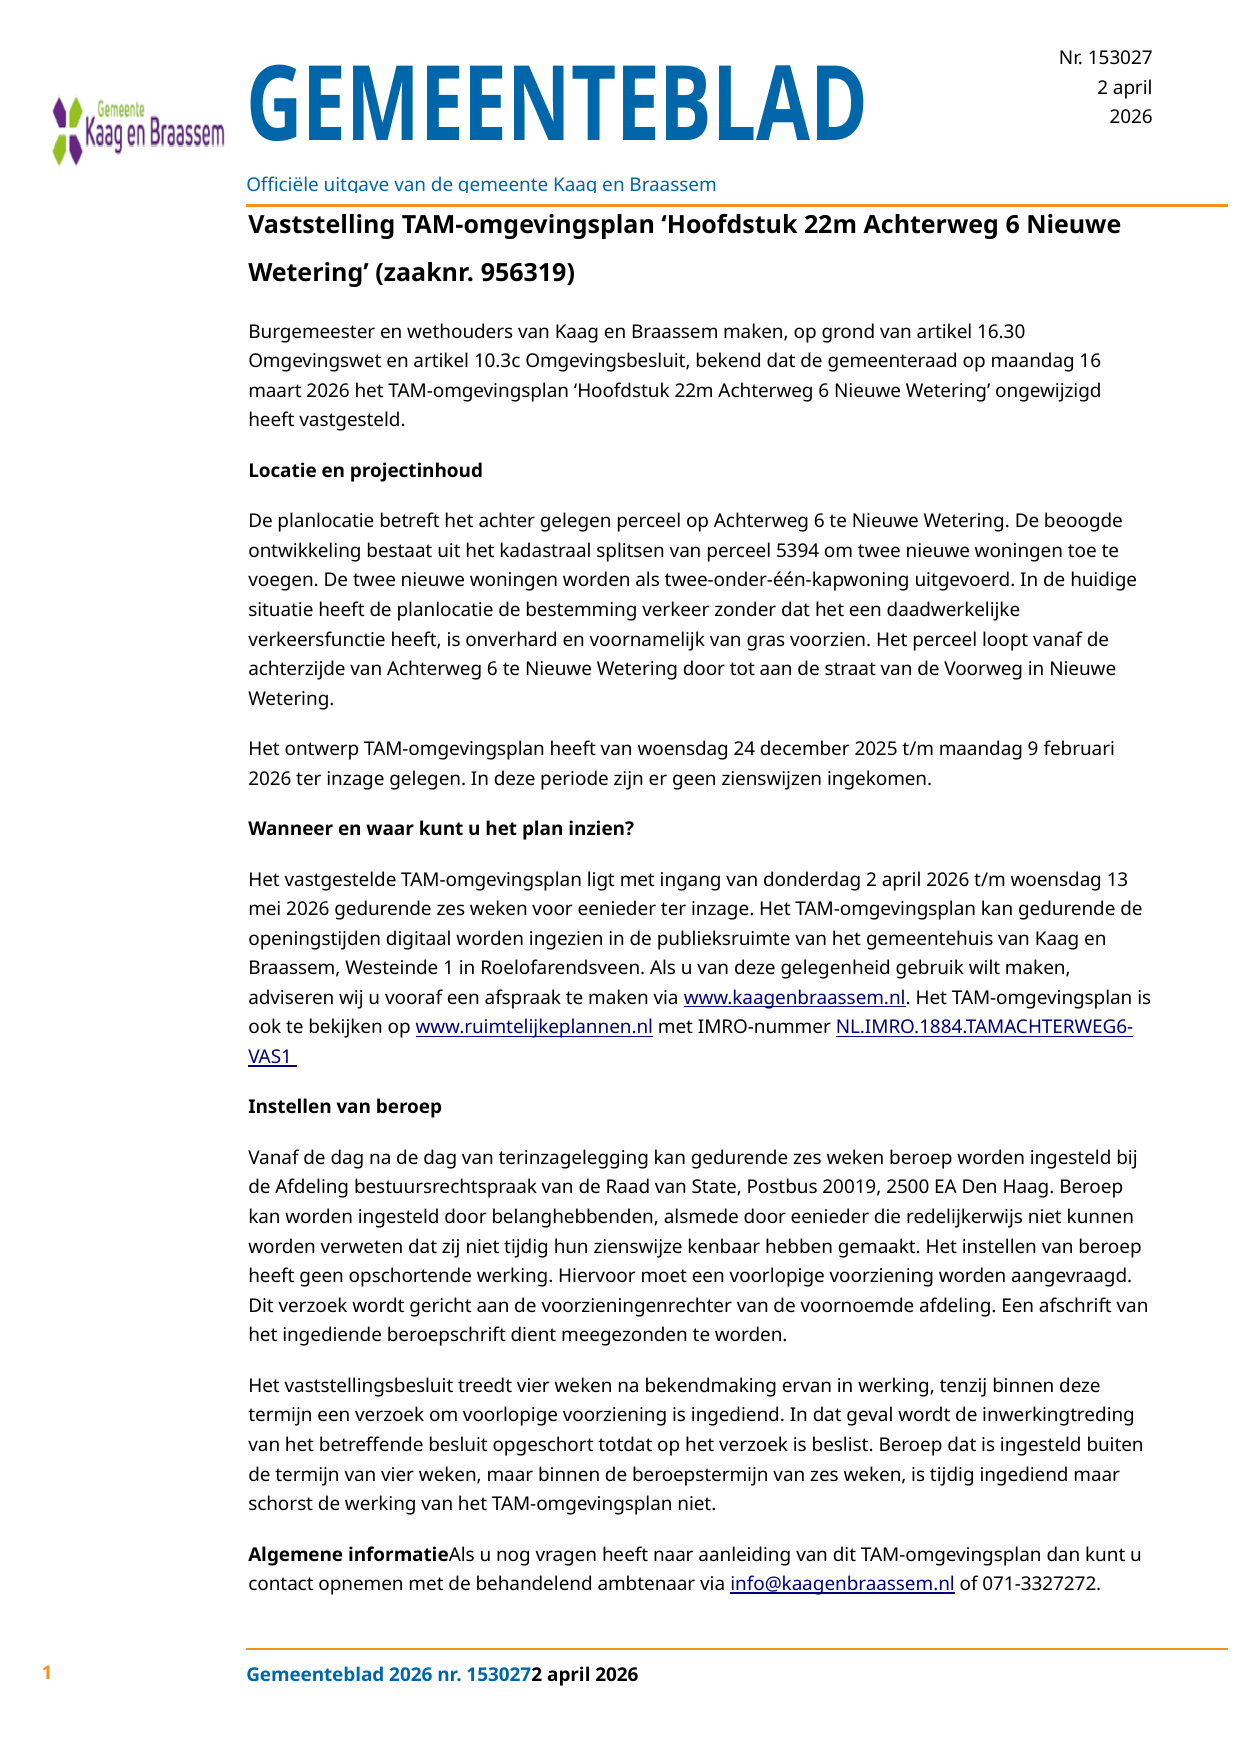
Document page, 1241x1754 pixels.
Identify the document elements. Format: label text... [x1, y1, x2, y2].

text Het vastgestelde TAM-omgevingsplan ligt met ingang van donderdag 2 april 2026 t/m woensdag 13 mei 2026 gedurende zes weken voor eenieder ter inzage. Het TAM-omgevingsplan kan gedurende de openingstijden digitaal worden ingezien in de publieksruimte van het gemeentehuis van Kaag en Braassem, Westeinde 1 in Roelofarendsveen. Als u van deze gelegenheid gebruik wilt maken, adviseren wij u vooraf een afspraak te maken via www.kaagenbraassem.nl. Het TAM-omgevingsplan is ook te bekijken op www.ruimtelijkeplannen.nl met IMRO-nummer NL.IMRO.1884.TAMACHTERWEG6-VAS1 [248, 866, 1152, 1069]
text Het ontwerp TAM-omgevingsplan heeft van woensdag 24 december 2025 t/m maandag 9 februari 2026 ter inzage gelegen. In deze periode zijn er geen zienswijzen ingekomen. [248, 735, 1152, 791]
text Burgemeester en wethouders van Kaag en Braassem maken, op grond van artikel 16.30 Omgevingswet en artikel 10.3c Omgevingsbesluit, bekend dat de gemeenteraad op maandag 16 maart 2026 het TAM-omgevingsplan ‘Hoofdstuk 22m Achterweg 6 Nieuwe Wetering’ ongewijzigd heeft vastgesteld. [248, 318, 1152, 432]
text Het vaststellingsbesluit treedt vier weken na bekendmaking ervan in werking, tenzij binnen deze termijn een verzoek om voorlopige voorziening is ingediend. In dat geval wordt de inwerkingtreding van het betreffende besluit opgeschort totdat op het verzoek is beslist. Beroep dat is ingesteld buiten de termijn van vier weken, maar binnen de beroepstermijn van zes weken, is tijdig ingediend maar schorst de werking van het TAM-omgevingsplan niet. [248, 1372, 1152, 1516]
text Vaststelling TAM-omgevingsplan ‘Hoofdstuk 22m Achterweg 6 Nieuwe Wetering’ (zaaknr. 956319) [248, 207, 1152, 288]
text Vanaf de dag na de dag van terinzagelegging kan gedurende zes weken beroep worden ingesteld bij de Afdeling bestuursrechtspraak van de Raad van State, Postbus 20019, 2500 EA Den Haag. Beroep kan worden ingesteld door belanghebbenden, alsmede door eenieder die redelijkerwijs niet kunnen worden verweten dat zij niet tijdig hun zienswijze kenbaar hebben gemaakt. Het instellen van beroep heeft geen opschortende werking. Hiervoor moet een voorlopige voorziening worden aangevraagd. Dit verzoek wordt gericht aan de voorzieningenrechter van de voornoemde afdeling. Een afschrift van het ingediende beroepschrift dient meegezonden te worden. [248, 1144, 1152, 1347]
text De planlocatie betreft het achter gelegen perceel op Achterweg 6 te Nieuwe Wetering. De beoogde ontwikkeling bestaat uit het kadastraal splitsen van perceel 5394 om twee nieuwe woningen toe te voegen. De twee nieuwe woningen worden als twee-onder-één-kapwoning uitgevoerd. In de huidige situatie heeft de planlocatie de bestemming verkeer zonder dat het een daadwerkelijke verkeersfunctie heeft, is onverhard en voornamelijk van gras voorzien. Het perceel loopt vanaf de achterzijde van Achterweg 6 te Nieuwe Wetering door tot aan de straat van de Voorweg in Nieuwe Wetering. [248, 507, 1152, 711]
picture [41, 47, 231, 172]
text Instellen van beroep [248, 1094, 1152, 1119]
text Locatie en projectinhoud [248, 457, 1152, 483]
text Wanneer en waar kunt u het plan inzien? [248, 815, 1152, 841]
text Algemene informatieAls u nog vragen heeft naar aanleiding van dit TAM-omgevingsplan dan kunt u contact opnemen met de behandelend ambtenaar via info@kaagenbraassem.nl of 071-3327272. [248, 1541, 1152, 1596]
